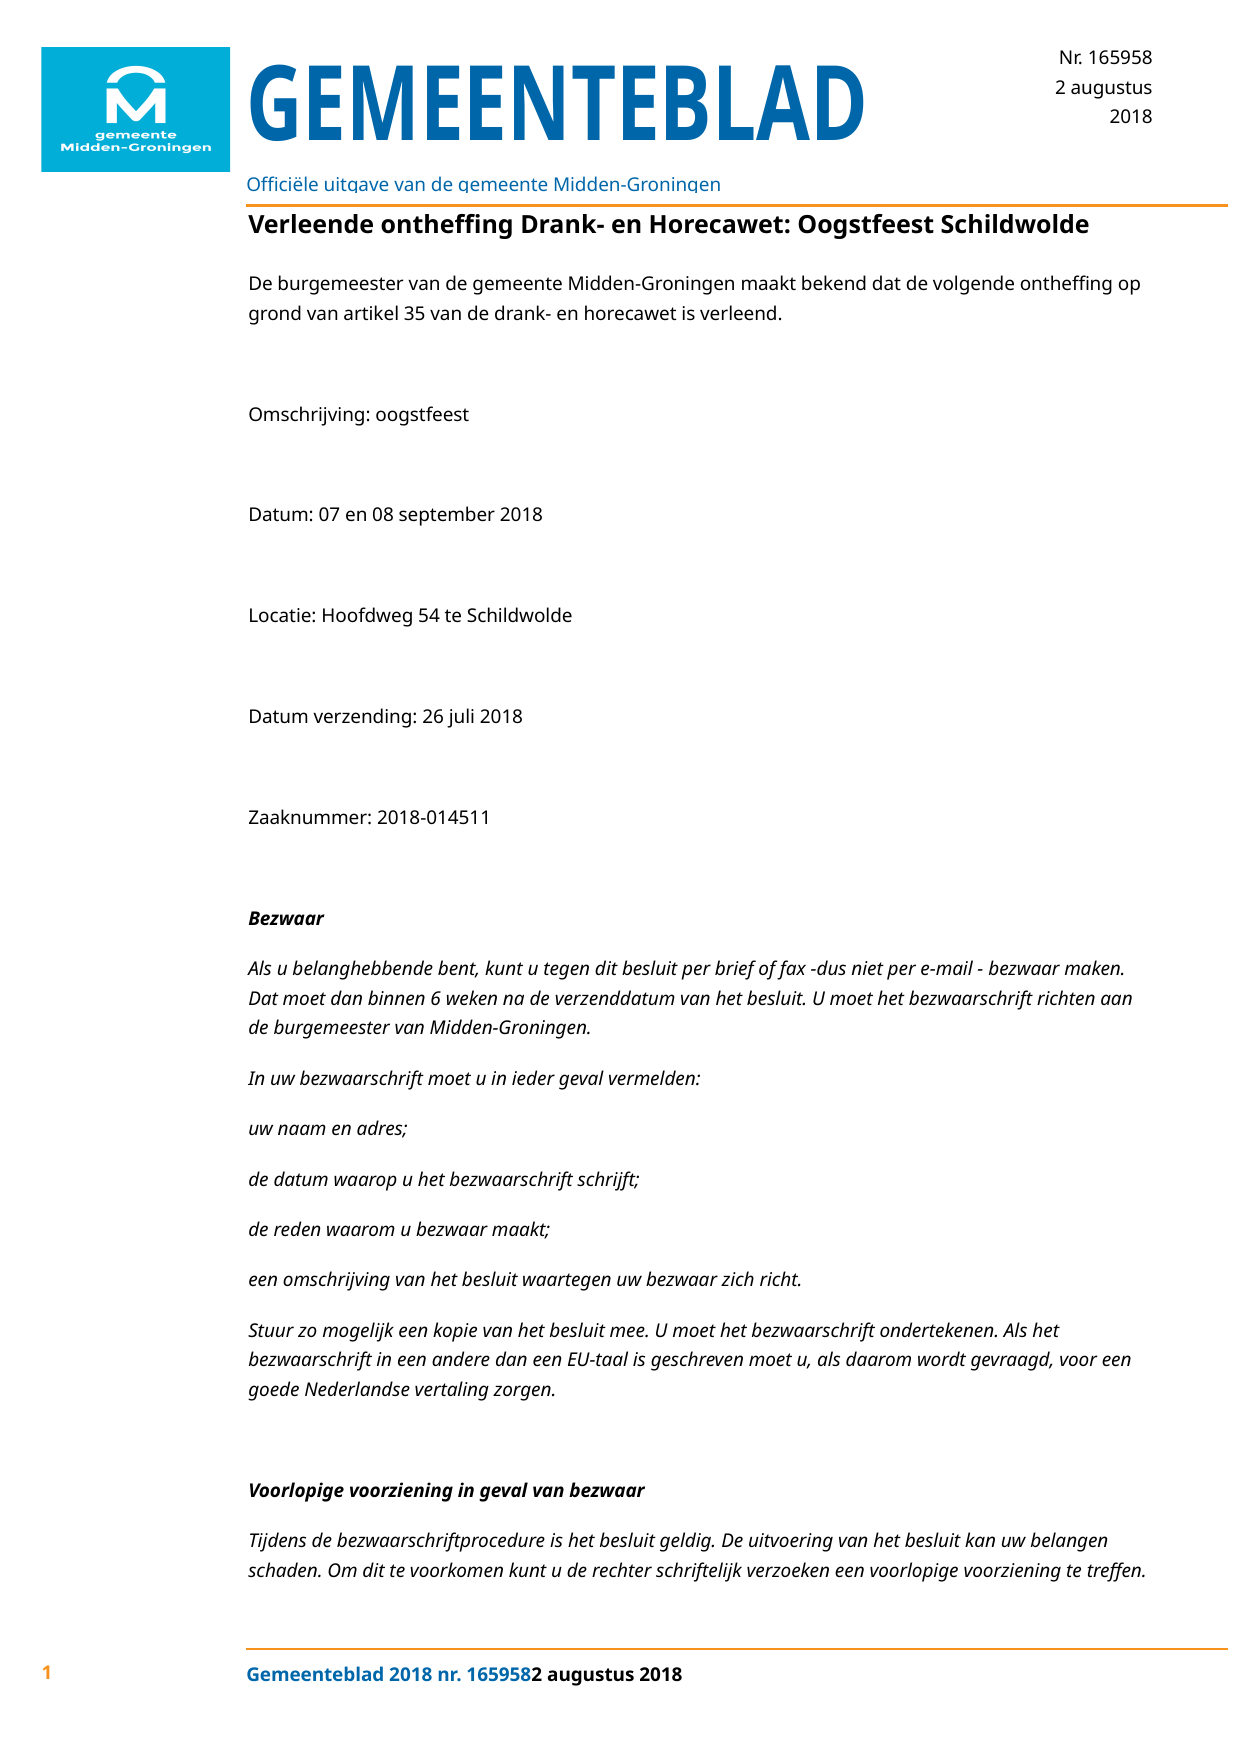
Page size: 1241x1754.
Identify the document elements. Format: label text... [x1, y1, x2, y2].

text uw naam en adres; [248, 1115, 1152, 1141]
text Stuur zo mogelijk een kopie van het besluit mee. U moet het bezwaarschrift ondertekenen. Als het bezwaarschrift in een andere dan een EU-taal is geschreven moet u, als daarom wordt gevraagd, voor een goede Nederlandse vertaling zorgen. [248, 1317, 1152, 1402]
text een omschrijving van het besluit waartegen uw bezwaar zich richt. [248, 1267, 1152, 1292]
text Locatie: Hoofdweg 54 te Schildwolde [248, 602, 1152, 628]
text Bezwaar [248, 905, 1152, 931]
text De burgemeester van de gemeente Midden-Groningen maakt bekend dat de volgende ontheffing op grond van artikel 35 van de drank- en horecawet is verleend. [248, 270, 1152, 326]
text Omschrijving: oogstfeest [248, 401, 1152, 426]
text Zaaknummer: 2018-014511 [248, 804, 1152, 830]
text Als u belanghebbende bent, kunt u tegen dit besluit per brief of fax -dus niet per e-mail - bezwaar maken. Dat moet dan binnen 6 weken na de verzenddatum van het besluit. U moet het bezwaarschrift richten aan de burgemeester van Midden-Groningen. [248, 955, 1152, 1040]
picture [184, 146, 190, 153]
text de reden waarom u bezwaar maakt; [248, 1216, 1152, 1242]
text de datum waarop u het bezwaarschrift schrijft; [248, 1166, 1152, 1191]
picture [108, 66, 164, 82]
text In uw bezwaarschrift moet u in ieder geval vermelden: [248, 1065, 1152, 1091]
text Tijdens de bezwaarschriftprocedure is het besluit geldig. De uitvoering van het besluit kan uw belangen schaden. Om dit te voorkomen kunt u de rechter schriftelijk verzoeken een voorlopige voorziening te treffen. [248, 1527, 1152, 1583]
text Voorlopige voorziening in geval van bezwaar [248, 1477, 1152, 1503]
text Verleende ontheffing Drank- en Horecawet: Oogstfeest Schildwolde [248, 207, 1152, 241]
text Datum verzending: 26 juli 2018 [248, 703, 1152, 729]
text Datum: 07 en 08 september 2018 [248, 502, 1152, 527]
picture [107, 89, 165, 122]
